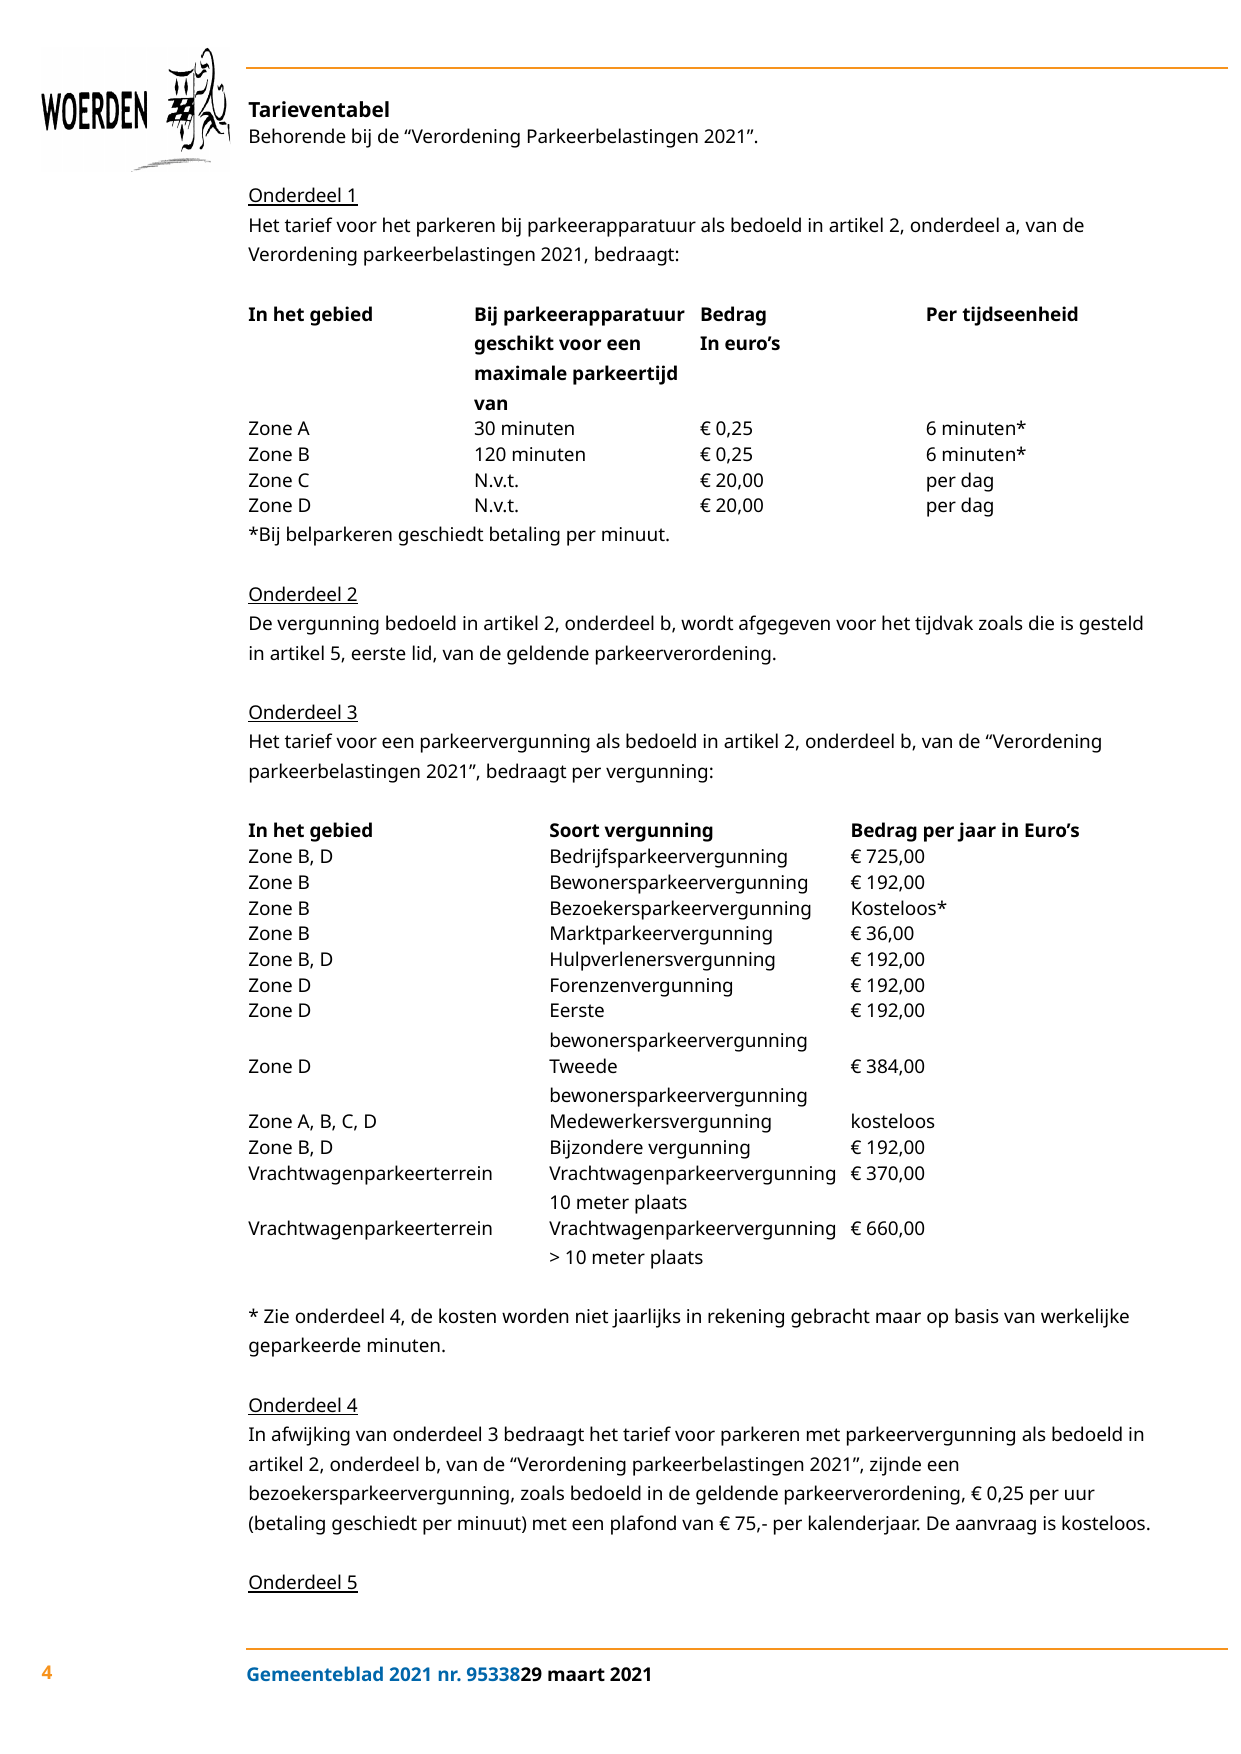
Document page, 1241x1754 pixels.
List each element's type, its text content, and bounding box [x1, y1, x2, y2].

table_cell € 192,00 [850, 972, 1152, 998]
table_cell Zone B, D [248, 1134, 549, 1160]
table_cell Marktparkeervergunning [549, 920, 850, 946]
table_cell Bijzondere vergunning [549, 1134, 850, 1160]
table_cell Zone B [248, 441, 474, 467]
text Tarieventabel [248, 95, 1152, 123]
table_cell Zone D [248, 972, 549, 998]
table_cell Vrachtwagenparkeerterrein [248, 1160, 549, 1215]
table_cell € 0,25 [700, 441, 926, 467]
table_cell Zone A, B, C, D [248, 1108, 549, 1134]
text De vergunning bedoeld in artikel 2, onderdeel b, wordt afgegeven voor het tijdvak zoals die is gesteld in artikel 5, eerste lid, van de geldende parkeerverordening. [248, 610, 1152, 666]
table_header Per tijdseenheid [926, 301, 1152, 415]
table_cell Tweede bewonersparkeervergunning [549, 1053, 850, 1108]
table_cell kosteloos [850, 1108, 1152, 1134]
table_cell Vrachtwagenparkeerterrein [248, 1215, 549, 1270]
table_cell Zone B, D [248, 946, 549, 972]
table_cell N.v.t. [474, 493, 700, 518]
text Het tarief voor een parkeervergunning als bedoeld in artikel 2, onderdeel b, van de “Verordening parkeerbelastingen 2021”, bedraagt per vergunning: [248, 729, 1152, 784]
table_header Bij parkeerapparatuur geschikt voor een maximale parkeertijd van [474, 301, 700, 415]
picture [41, 47, 231, 172]
table_cell Zone D [248, 493, 474, 518]
table_header Bedrag per jaar in Euro’s [850, 818, 1152, 843]
table_cell 30 minuten [474, 415, 700, 441]
table_cell € 0,25 [700, 415, 926, 441]
text Het tarief voor het parkeren bij parkeerapparatuur als bedoeld in artikel 2, onderdeel a, van de Verordening parkeerbelastingen 2021, bedraagt: [248, 212, 1152, 267]
table_cell Medewerkersvergunning [549, 1108, 850, 1134]
table_header In het gebied [248, 301, 474, 415]
table_cell Kosteloos* [850, 895, 1152, 920]
table_cell € 370,00 [850, 1160, 1152, 1215]
table_cell Bedrijfsparkeervergunning [549, 843, 850, 869]
table_cell Eerste bewonersparkeervergunning [549, 998, 850, 1053]
table_cell Vrachtwagenparkeervergunning 10 meter plaats [549, 1160, 850, 1215]
table_cell € 192,00 [850, 946, 1152, 972]
table_cell 120 minuten [474, 441, 700, 467]
table_cell Zone B [248, 869, 549, 895]
table_cell Forenzenvergunning [549, 972, 850, 998]
table_cell Zone D [248, 1053, 549, 1108]
table_cell Zone B [248, 920, 549, 946]
text * Zie onderdeel 4, de kosten worden niet jaarlijks in rekening gebracht maar op basis van werkelijke geparkeerde minuten. [248, 1303, 1152, 1358]
table_cell € 660,00 [850, 1215, 1152, 1270]
table_cell € 192,00 [850, 869, 1152, 895]
text In afwijking van onderdeel 3 bedraagt het tarief voor parkeren met parkeervergunning als bedoeld in artikel 2, onderdeel b, van de “Verordening parkeerbelastingen 2021”, zijnde een bezoekersparkeervergunning, zoals bedoeld in de geldende parkeerverordening, € 0,25 per uur (betaling geschiedt per minuut) met een plafond van € 75,- per kalenderjaar. De aanvraag is kosteloos. [248, 1421, 1152, 1536]
table_cell 6 minuten* [926, 441, 1152, 467]
table_cell Zone A [248, 415, 474, 441]
table_cell € 20,00 [700, 493, 926, 518]
table_cell Bezoekersparkeervergunning [549, 895, 850, 920]
table_cell € 36,00 [850, 920, 1152, 946]
table_cell Hulpverlenersvergunning [549, 946, 850, 972]
table_cell Zone C [248, 467, 474, 493]
text *Bij belparkeren geschiedt betaling per minuut. [248, 522, 1152, 547]
text Onderdeel 1 [248, 182, 1152, 208]
text Behorende bij de “Verordening Parkeerbelastingen 2021”. [248, 123, 1152, 149]
table_cell € 384,00 [850, 1053, 1152, 1108]
table_cell Zone B, D [248, 843, 549, 869]
table_cell per dag [926, 467, 1152, 493]
text Onderdeel 5 [248, 1569, 1152, 1595]
table_cell Bewonersparkeervergunning [549, 869, 850, 895]
table_cell Vrachtwagenparkeervergunning > 10 meter plaats [549, 1215, 850, 1270]
table_cell € 20,00 [700, 467, 926, 493]
table_cell € 192,00 [850, 998, 1152, 1053]
table_header Bedrag In euro’s [700, 301, 926, 415]
table_header In het gebied [248, 818, 549, 843]
table_cell Zone D [248, 998, 549, 1053]
table_cell N.v.t. [474, 467, 700, 493]
text Onderdeel 3 [248, 699, 1152, 725]
table_cell € 725,00 [850, 843, 1152, 869]
table_header Soort vergunning [549, 818, 850, 843]
text Onderdeel 2 [248, 581, 1152, 606]
table_cell Zone B [248, 895, 549, 920]
text Onderdeel 4 [248, 1392, 1152, 1418]
table_cell 6 minuten* [926, 415, 1152, 441]
table_cell per dag [926, 493, 1152, 518]
table_cell € 192,00 [850, 1134, 1152, 1160]
